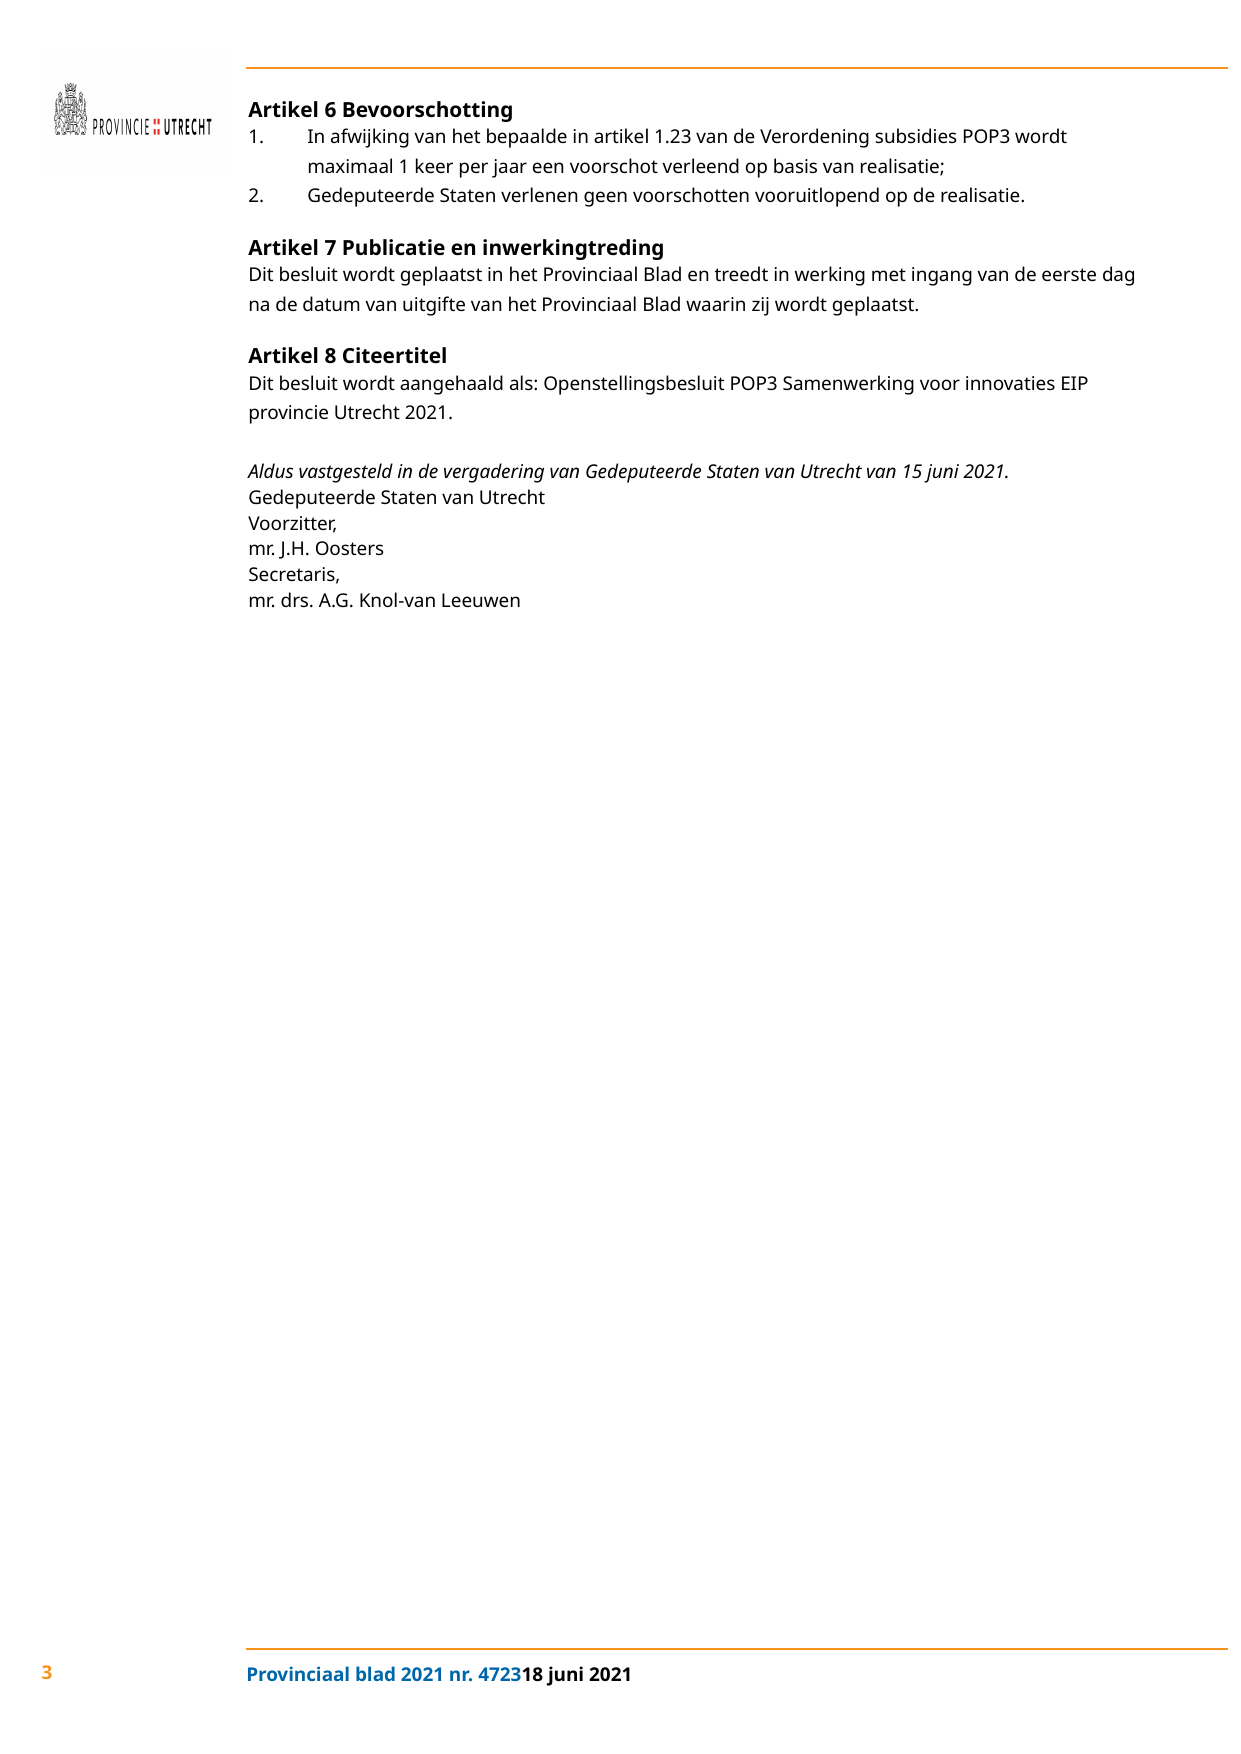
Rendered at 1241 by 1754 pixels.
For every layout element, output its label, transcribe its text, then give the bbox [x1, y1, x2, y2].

list Gedeputeerde Staten verlenen geen voorschotten vooruitlopend op de realisatie. [248, 182, 1152, 208]
text Voorzitter, [248, 510, 1152, 536]
text Secretaris, [248, 561, 1152, 587]
list In afwijking van het bepaalde in artikel 1.23 van de Verordening subsidies POP3 wordt maximaal 1 keer per jaar een voorschot verleend op basis van realisatie; [248, 123, 1152, 178]
picture [41, 47, 231, 172]
text Aldus vastgesteld in de vergadering van Gedeputeerde Staten van Utrecht van 15 juni 2021. [248, 458, 1152, 484]
text Dit besluit wordt aangehaald als: Openstellingsbesluit POP3 Samenwerking voor innovaties EIP provincie Utrecht 2021. [248, 370, 1152, 425]
text Artikel 7 Publicatie en inwerkingtreding [248, 233, 1152, 261]
text mr. drs. A.G. Knol-van Leeuwen [248, 587, 1152, 613]
text Artikel 8 Citeertitel [248, 341, 1152, 370]
text Dit besluit wordt geplaatst in het Provinciaal Blad en treedt in werking met ingang van de eerste dag na de datum van uitgifte van het Provinciaal Blad waarin zij wordt geplaatst. [248, 261, 1152, 317]
text mr. J.H. Oosters [248, 536, 1152, 561]
text Gedeputeerde Staten van Utrecht [248, 484, 1152, 510]
text Artikel 6 Bevoorschotting [248, 95, 1152, 123]
